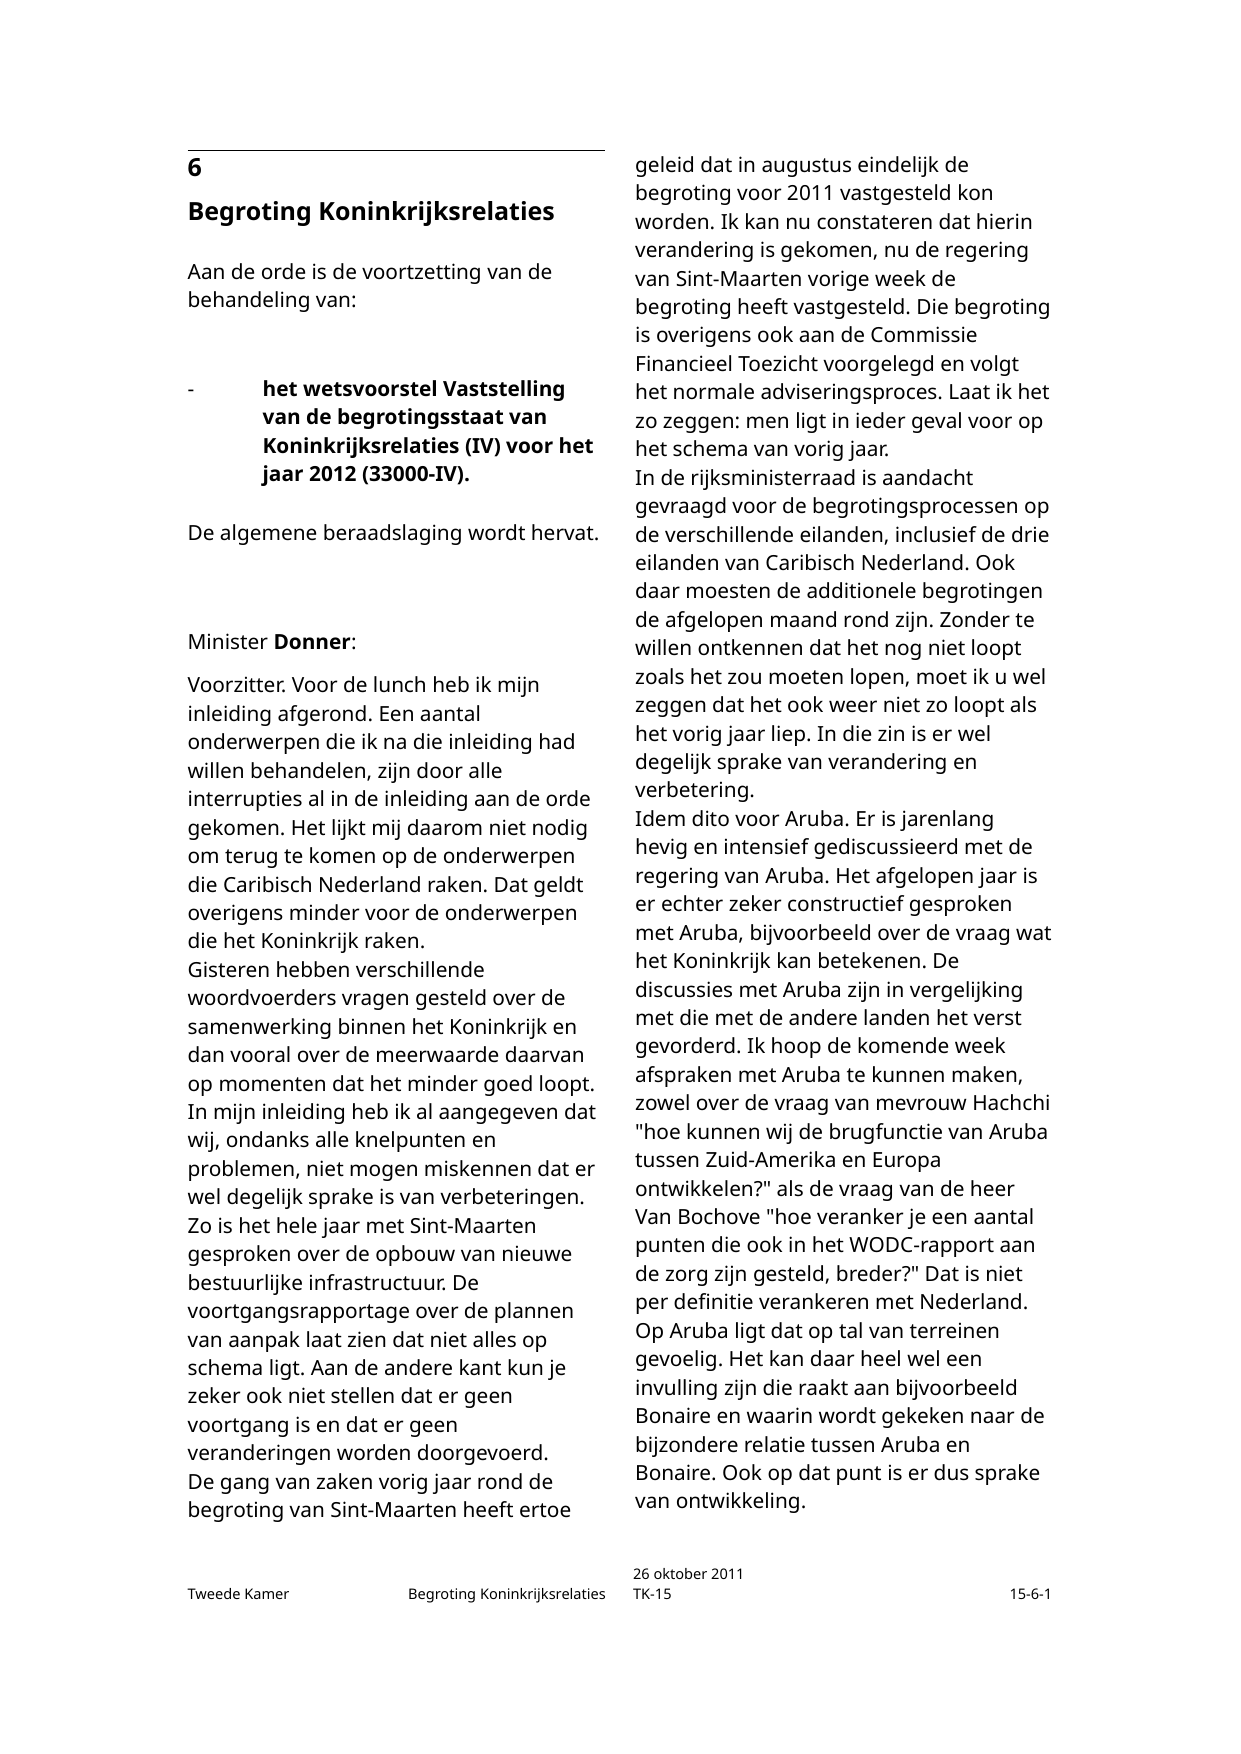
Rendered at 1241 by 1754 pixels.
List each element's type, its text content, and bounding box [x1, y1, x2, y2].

text Aan de orde is de voortzetting van de behandeling van: [187, 257, 605, 314]
text  [187, 576, 605, 605]
text Voorzitter. Voor de lunch heb ik mijn inleiding afgerond. Een aantal onderwerpen die ik na die inleiding had willen behandelen, zijn door alle interrupties al in de inleiding aan de orde gekomen. Het lijkt mij daarom niet nodig om terug te komen op de onderwerpen die Caribisch Nederland raken. Dat geldt overigens minder voor de onderwerpen die het Koninkrijk raken. [187, 671, 605, 955]
text Gisteren hebben verschillende woordvoerders vragen gesteld over de samenwerking binnen het Koninkrijk en dan vooral over de meerwaarde daarvan op momenten dat het minder goed loopt. In mijn inleiding heb ik al aangegeven dat wij, ondanks alle knelpunten en problemen, niet mogen miskennen dat er wel degelijk sprake is van verbeteringen. Zo is het hele jaar met Sint-Maarten gesproken over de opbouw van nieuwe bestuurlijke infrastructuur. De voortgangsrapportage over de plannen van aanpak laat zien dat niet alles op schema ligt. Aan de andere kant kun je zeker ook niet stellen dat er geen voortgang is en dat er geen veranderingen worden doorgevoerd. [187, 955, 605, 1467]
text De gang van zaken vorig jaar rond de begroting van Sint-Maarten heeft ertoe [187, 1467, 605, 1524]
text Minister Donner: [187, 627, 605, 656]
list het wetsvoorstel Vaststelling van de begrotingsstaat van Koninkrijksrelaties (IV) voor het jaar 2012 (33000-IV). [187, 374, 605, 488]
text 6 [187, 151, 605, 184]
text De algemene beraadslaging wordt hervat. [187, 518, 605, 546]
text In de rijksministerraad is aandacht gevraagd voor de begrotingsprocessen op de verschillende eilanden, inclusief de drie eilanden van Caribisch Nederland. Ook daar moesten de additionele begrotingen de afgelopen maand rond zijn. Zonder te willen ontkennen dat het nog niet loopt zoals het zou moeten lopen, moet ik u wel zeggen dat het ook weer niet zo loopt als het vorig jaar liep. In die zin is er wel degelijk sprake van verandering en verbetering. [635, 463, 1053, 804]
text geleid dat in augustus eindelijk de begroting voor 2011 vastgesteld kon worden. Ik kan nu constateren dat hierin verandering is gekomen, nu de regering van Sint-Maarten vorige week de begroting heeft vastgesteld. Die begroting is overigens ook aan de Commissie Financieel Toezicht voorgelegd en volgt het normale adviseringsproces. Laat ik het zo zeggen: men ligt in ieder geval voor op het schema van vorig jaar. [635, 150, 1053, 463]
text Idem dito voor Aruba. Er is jarenlang hevig en intensief gediscussieerd met de regering van Aruba. Het afgelopen jaar is er echter zeker constructief gesproken met Aruba, bijvoorbeeld over de vraag wat het Koninkrijk kan betekenen. De discussies met Aruba zijn in vergelijking met die met de andere landen het verst gevorderd. Ik hoop de komende week afspraken met Aruba te kunnen maken, zowel over de vraag van mevrouw Hachchi "hoe kunnen wij de brugfunctie van Aruba tussen Zuid-Amerika en Europa ontwikkelen?" als de vraag van de heer Van Bochove "hoe veranker je een aantal punten die ook in het WODC-rapport aan de zorg zijn gesteld, breder?" Dat is niet per definitie verankeren met Nederland. Op Aruba ligt dat op tal van terreinen gevoelig. Het kan daar heel wel een invulling zijn die raakt aan bijvoorbeeld Bonaire en waarin wordt gekeken naar de bijzondere relatie tussen Aruba en Bonaire. Ook op dat punt is er dus sprake van ontwikkeling. [635, 804, 1053, 1515]
text Begroting Koninkrijksrelaties [187, 193, 605, 227]
